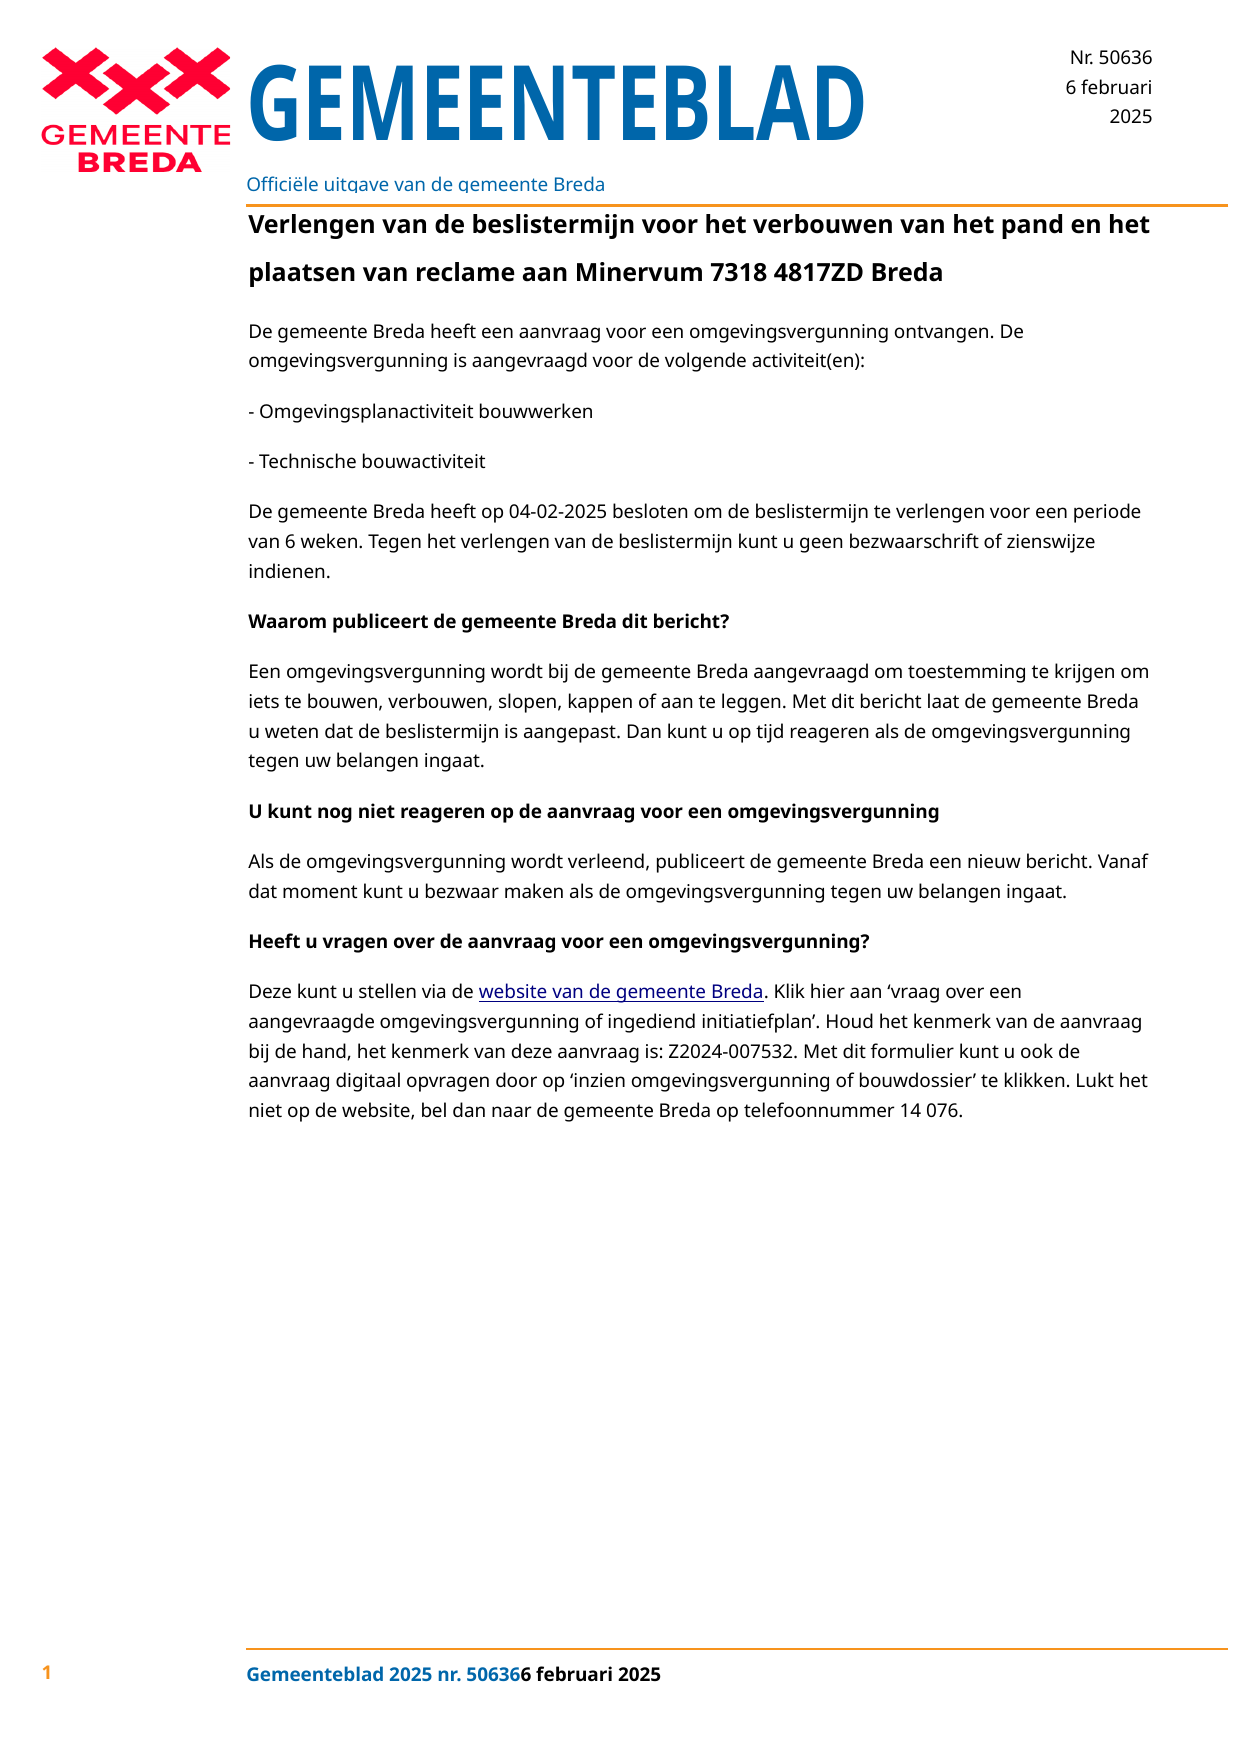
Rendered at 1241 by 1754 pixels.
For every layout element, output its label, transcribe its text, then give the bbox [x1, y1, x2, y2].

text Deze kunt u stellen via de website van de gemeente Breda. Klik hier aan ‘vraag over een aangevraagde omgevingsvergunning of ingediend initiatiefplan’. Houd het kenmerk van de aanvraag bij de hand, het kenmerk van deze aanvraag is: Z2024-007532. Met dit formulier kunt u ook de aanvraag digitaal opvragen door op ‘inzien omgevingsvergunning of bouwdossier’ te klikken. Lukt het niet op de website, bel dan naar de gemeente Breda op telefoonnummer 14 076. [248, 979, 1152, 1123]
text - Technische bouwactiviteit [248, 448, 1152, 474]
text - Omgevingsplanactiviteit bouwwerken [248, 398, 1152, 424]
text Als de omgevingsvergunning wordt verleend, publiceert de gemeente Breda een nieuw bericht. Vanaf dat moment kunt u bezwaar maken als de omgevingsvergunning tegen uw belangen ingaat. [248, 848, 1152, 904]
picture [41, 47, 231, 172]
text U kunt nog niet reageren op de aanvraag voor een omgevingsvergunning [248, 798, 1152, 824]
text Een omgevingsvergunning wordt bij de gemeente Breda aangevraagd om toestemming te krijgen om iets te bouwen, verbouwen, slopen, kappen of aan te leggen. Met dit bericht laat de gemeente Breda u weten dat de beslistermijn is aangepast. Dan kunt u op tijd reageren als de omgevingsvergunning tegen uw belangen ingaat. [248, 659, 1152, 773]
text Verlengen van de beslistermijn voor het verbouwen van het pand en het plaatsen van reclame aan Minervum 7318 4817ZD Breda [248, 207, 1152, 288]
text Heeft u vragen over de aanvraag voor een omgevingsvergunning? [248, 928, 1152, 954]
text De gemeente Breda heeft een aanvraag voor een omgevingsvergunning ontvangen. De omgevingsvergunning is aangevraagd voor de volgende activiteit(en): [248, 318, 1152, 373]
text Waarom publiceert de gemeente Breda dit bericht? [248, 608, 1152, 634]
text De gemeente Breda heeft op 04-02-2025 besloten om de beslistermijn te verlengen voor een periode van 6 weken. Tegen het verlengen van de beslistermijn kunt u geen bezwaarschrift of zienswijze indienen. [248, 499, 1152, 584]
